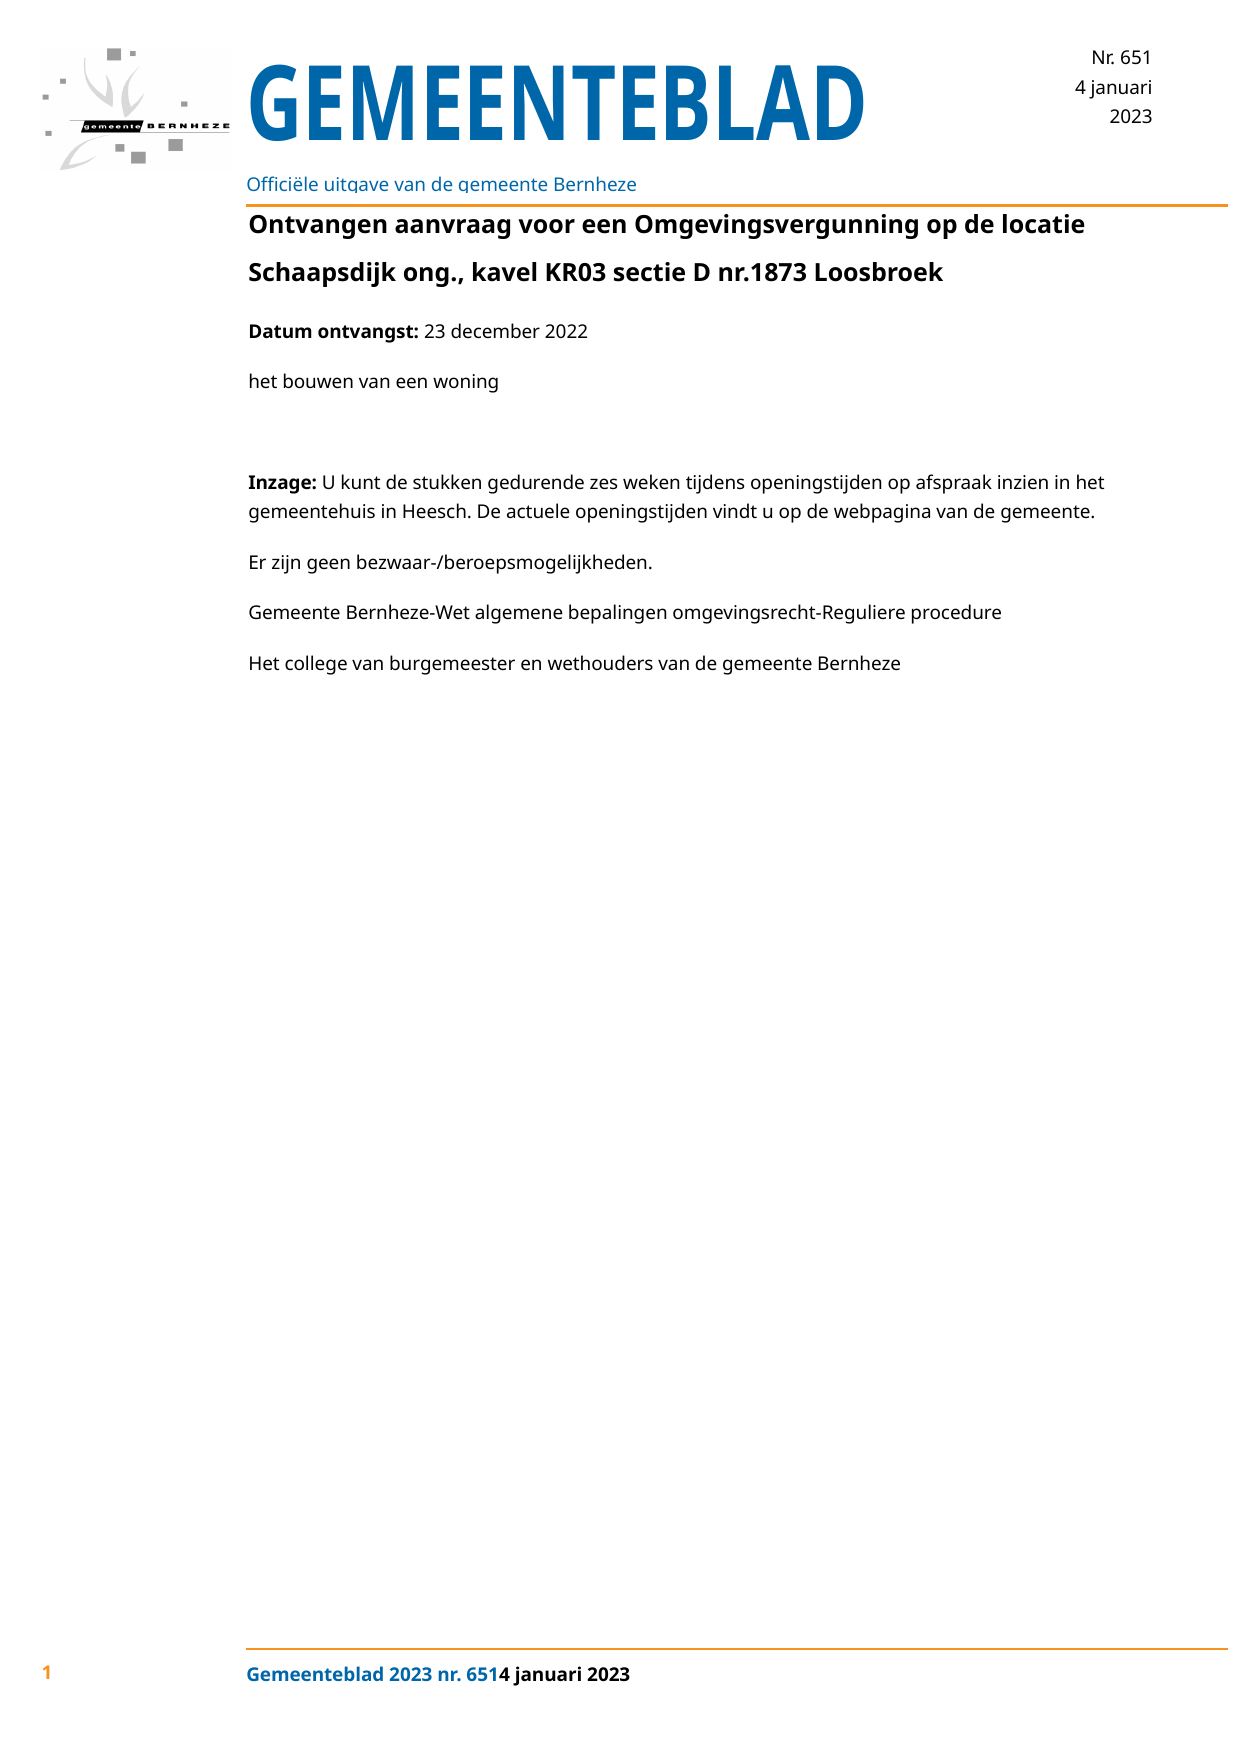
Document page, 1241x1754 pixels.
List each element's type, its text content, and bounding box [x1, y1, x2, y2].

text Gemeente Bernheze-Wet algemene bepalingen omgevingsrecht-Reguliere procedure [248, 599, 1152, 625]
text het bouwen van een woning [248, 368, 1152, 394]
text Datum ontvangst: 23 december 2022 [248, 318, 1152, 344]
text Ontvangen aanvraag voor een Omgevingsvergunning op de locatie Schaapsdijk ong., kavel KR03 sectie D nr.1873 Loosbroek [248, 207, 1152, 288]
text Er zijn geen bezwaar-/beroepsmogelijkheden. [248, 549, 1152, 575]
text Het college van burgemeester en wethouders van de gemeente Bernheze [248, 650, 1152, 676]
picture [41, 47, 231, 172]
text Inzage: U kunt de stukken gedurende zes weken tijdens openingstijden op afspraak inzien in het gemeentehuis in Heesch. De actuele openingstijden vindt u op de webpagina van de gemeente. [248, 469, 1152, 524]
